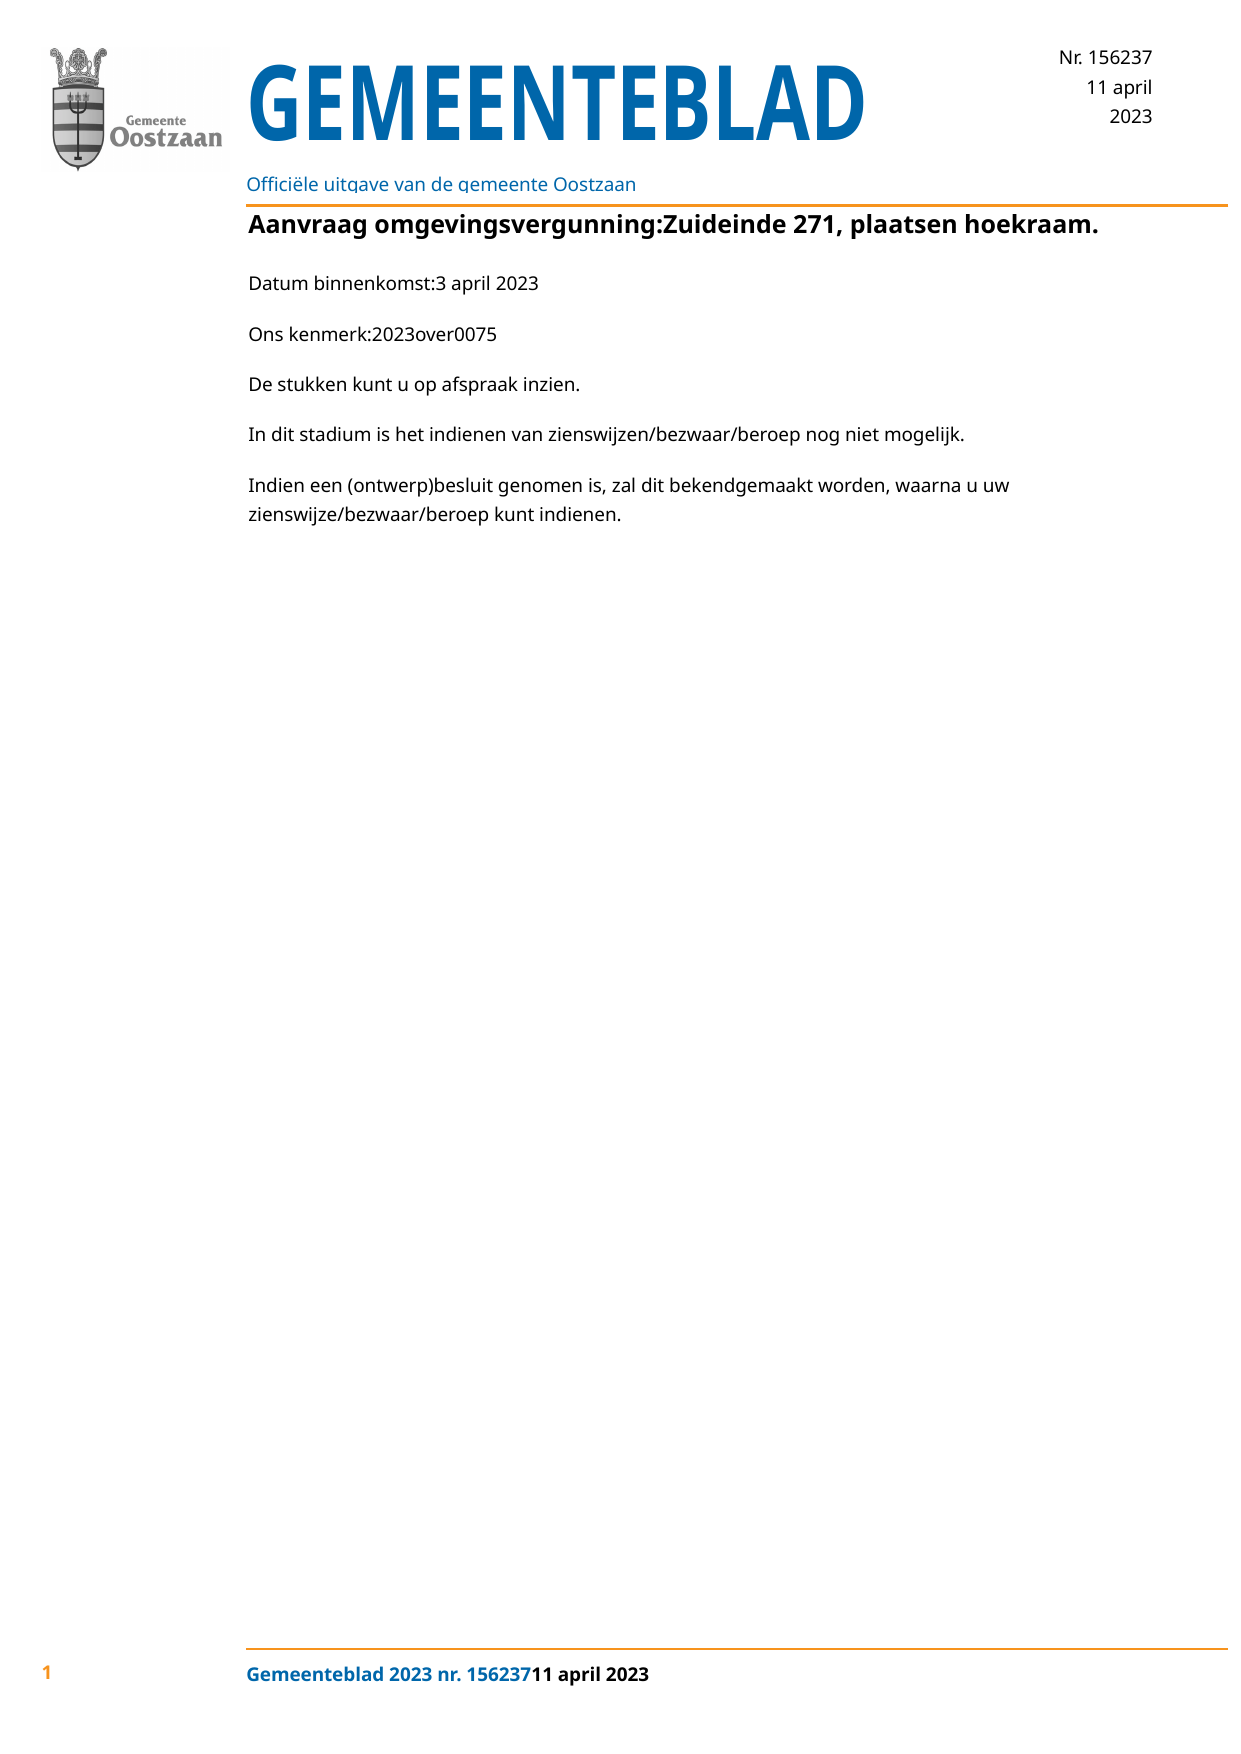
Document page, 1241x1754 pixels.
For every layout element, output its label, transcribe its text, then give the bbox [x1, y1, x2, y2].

text Indien een (ontwerp)besluit genomen is, zal dit bekendgemaakt worden, waarna u uw zienswijze/bezwaar/beroep kunt indienen. [248, 472, 1152, 527]
text Datum binnenkomst:3 april 2023 [248, 270, 1152, 296]
text In dit stadium is het indienen van zienswijzen/bezwaar/beroep nog niet mogelijk. [248, 422, 1152, 447]
picture [41, 47, 231, 172]
text Aanvraag omgevingsvergunning:Zuideinde 271, plaatsen hoekraam. [248, 207, 1152, 241]
text Ons kenmerk:2023over0075 [248, 321, 1152, 346]
text De stukken kunt u op afspraak inzien. [248, 371, 1152, 397]
